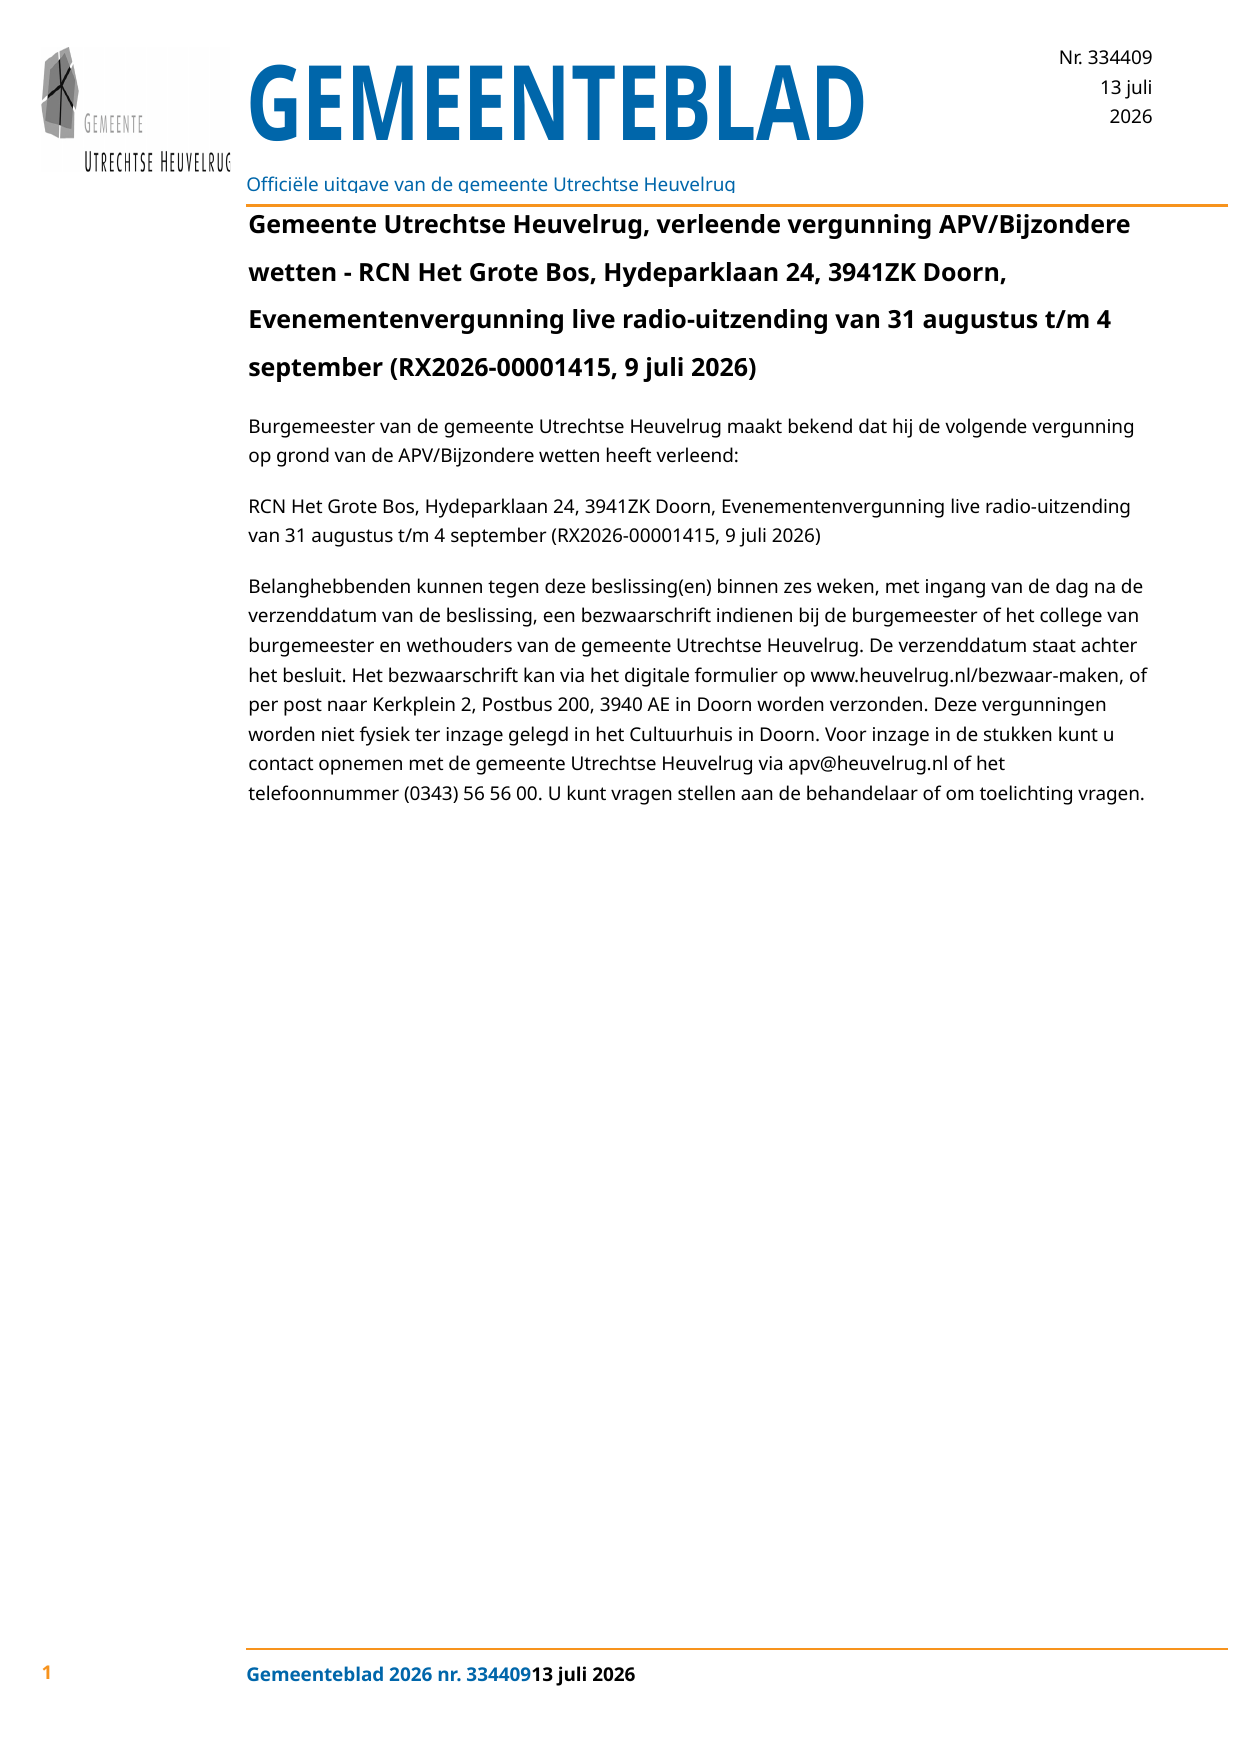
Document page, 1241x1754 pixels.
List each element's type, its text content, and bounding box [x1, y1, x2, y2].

text Belanghebbenden kunnen tegen deze beslissing(en) binnen zes weken, met ingang van de dag na de verzenddatum van de beslissing, een bezwaarschrift indienen bij de burgemeester of het college van burgemeester en wethouders van de gemeente Utrechtse Heuvelrug. De verzenddatum staat achter het besluit. Het bezwaarschrift kan via het digitale formulier op www.heuvelrug.nl/bezwaar-maken, of per post naar Kerkplein 2, Postbus 200, 3940 AE in Doorn worden verzonden. Deze vergunningen worden niet fysiek ter inzage gelegd in het Cultuurhuis in Doorn. Voor inzage in de stukken kunt u contact opnemen met de gemeente Utrechtse Heuvelrug via apv@heuvelrug.nl of het telefoonnummer (0343) 56 56 00. U kunt vragen stellen aan de behandelaar of om toelichting vragen. [248, 573, 1152, 806]
picture [41, 47, 231, 172]
text RCN Het Grote Bos, Hydeparklaan 24, 3941ZK Doorn, Evenementenvergunning live radio-uitzending van 31 augustus t/m 4 september (RX2026-00001415, 9 juli 2026) [248, 493, 1152, 548]
text Gemeente Utrechtse Heuvelrug, verleende vergunning APV/Bijzondere wetten - RCN Het Grote Bos, Hydeparklaan 24, 3941ZK Doorn, Evenementenvergunning live radio-uitzending van 31 augustus t/m 4 september (RX2026-00001415, 9 juli 2026) [248, 207, 1152, 384]
text Burgemeester van de gemeente Utrechtse Heuvelrug maakt bekend dat hij de volgende vergunning op grond van de APV/Bijzondere wetten heeft verleend: [248, 413, 1152, 468]
